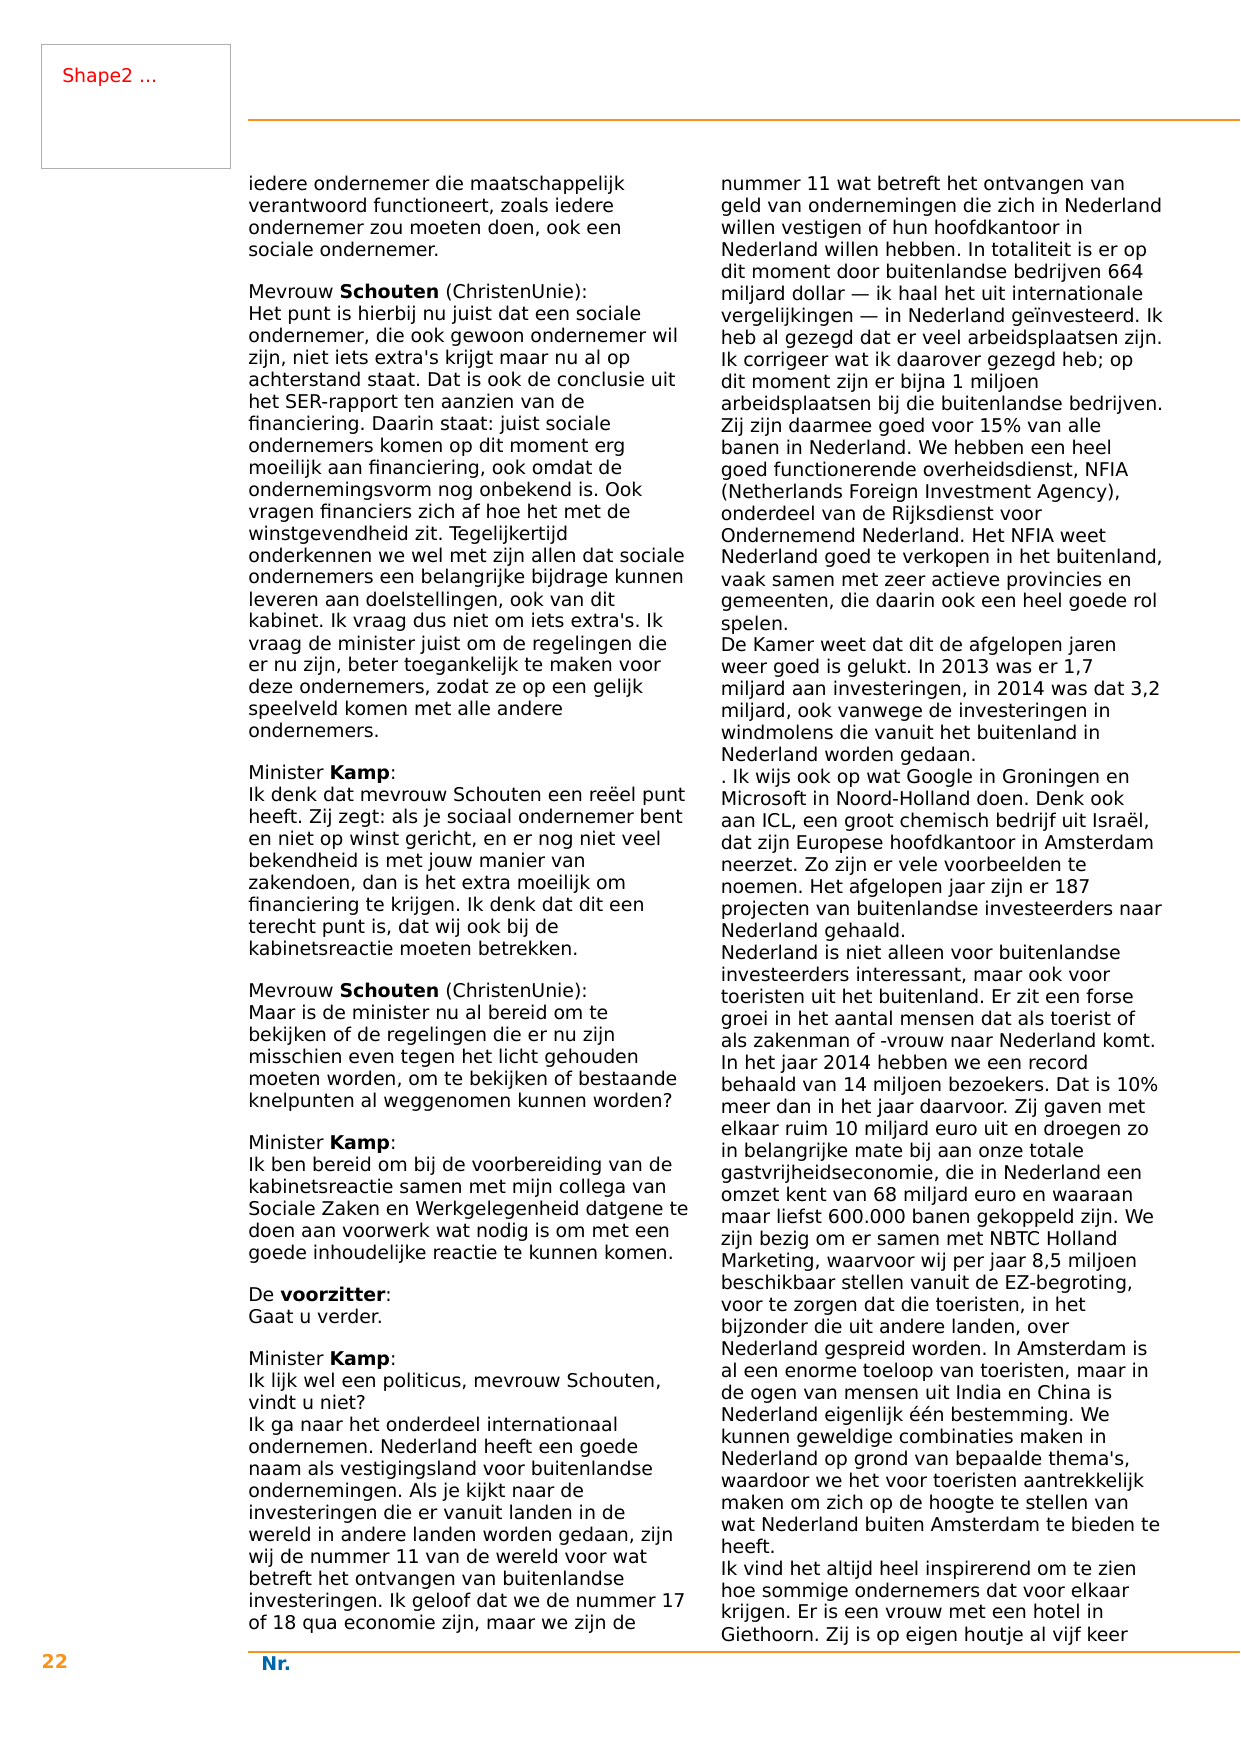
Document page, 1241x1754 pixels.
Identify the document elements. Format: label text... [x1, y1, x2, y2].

text Ik ben bereid om bij de voorbereiding van de kabinetsreactie samen met mijn collega van Sociale Zaken en Werkgelegenheid datgene te doen aan voorwerk wat nodig is om met een goede inhoudelijke reactie te kunnen komen. [248, 1154, 691, 1264]
text Het punt is hierbij nu juist dat een sociale ondernemer, die ook gewoon ondernemer wil zijn, niet iets extra's krijgt maar nu al op achterstand staat. Dat is ook de conclusie uit het SER-rapport ten aanzien van de financiering. Daarin staat: juist sociale ondernemers komen op dit moment erg moeilijk aan financiering, ook omdat de ondernemingsvorm nog onbekend is. Ook vragen financiers zich af hoe het met de winstgevendheid zit. Tegelijkertijd onderkennen we wel met zijn allen dat sociale ondernemers een belangrijke bijdrage kunnen leveren aan doelstellingen, ook van dit kabinet. Ik vraag dus niet om iets extra's. Ik vraag de minister juist om de regelingen die er nu zijn, beter toegankelijk te maken voor deze ondernemers, zodat ze op een gelijk speelveld komen met alle andere ondernemers. [248, 303, 691, 742]
text Nederland is niet alleen voor buitenlandse investeerders interessant, maar ook voor toeristen uit het buitenland. Er zit een forse groei in het aantal mensen dat als toerist of als zakenman of -vrouw naar Nederland komt. In het jaar 2014 hebben we een record behaald van 14 miljoen bezoekers. Dat is 10% meer dan in het jaar daarvoor. Zij gaven met elkaar ruim 10 miljard euro uit en droegen zo in belangrijke mate bij aan onze totale gastvrijheidseconomie, die in Nederland een omzet kent van 68 miljard euro en waaraan maar liefst 600.000 banen gekoppeld zijn. We zijn bezig om er samen met NBTC Holland Marketing, waarvoor wij per jaar 8,5 miljoen beschikbaar stellen vanuit de EZ-begroting, voor te zorgen dat die toeristen, in het bijzonder die uit andere landen, over Nederland gespreid worden. In Amsterdam is al een enorme toeloop van toeristen, maar in de ogen van mensen uit India en China is Nederland eigenlijk één bestemming. We kunnen geweldige combinaties maken in Nederland op grond van bepaalde thema's, waardoor we het voor toeristen aantrekkelijk maken om zich op de hoogte te stellen van wat Nederland buiten Amsterdam te bieden te heeft. [721, 942, 1163, 1557]
text Maar is de minister nu al bereid om te bekijken of de regelingen die er nu zijn misschien even tegen het licht gehouden moeten worden, om te bekijken of bestaande knelpunten al weggenomen kunnen worden? [248, 1002, 691, 1112]
text . Ik wijs ook op wat Google in Groningen en Microsoft in Noord-Holland doen. Denk ook aan ICL, een groot chemisch bedrijf uit Israël, dat zijn Europese hoofdkantoor in Amsterdam neerzet. Zo zijn er vele voorbeelden te noemen. Het afgelopen jaar zijn er 187 projecten van buitenlandse investeerders naar Nederland gehaald. [721, 766, 1163, 942]
text Ik vind het altijd heel inspirerend om te zien hoe sommige ondernemers dat voor elkaar krijgen. Er is een vrouw met een hotel in Giethoorn. Zij is op eigen houtje al vijf keer [721, 1557, 1163, 1645]
text De Kamer weet dat dit de afgelopen jaren weer goed is gelukt. In 2013 was er 1,7 miljard aan investeringen, in 2014 was dat 3,2 miljard, ook vanwege de investeringen in windmolens die vanuit het buitenland in Nederland worden gedaan. [721, 634, 1163, 766]
text nummer 11 wat betreft het ontvangen van geld van ondernemingen die zich in Nederland willen vestigen of hun hoofdkantoor in Nederland willen hebben. In totaliteit is er op dit moment door buitenlandse bedrijven 664 miljard dollar — ik haal het uit internationale vergelijkingen — in Nederland geïnvesteerd. Ik heb al gezegd dat er veel arbeidsplaatsen zijn. Ik corrigeer wat ik daarover gezegd heb; op dit moment zijn er bijna 1 miljoen arbeidsplaatsen bij die buitenlandse bedrijven. Zij zijn daarmee goed voor 15% van alle banen in Nederland. We hebben een heel goed functionerende overheidsdienst, NFIA (Netherlands Foreign Investment Agency), onderdeel van de Rijksdienst voor Ondernemend Nederland. Het NFIA weet Nederland goed te verkopen in het buitenland, vaak samen met zeer actieve provincies en gemeenten, die daarin ook een heel goede rol spelen. [721, 173, 1163, 634]
text Mevrouw Schouten (ChristenUnie): [248, 980, 691, 1002]
text Minister Kamp: [248, 1132, 691, 1154]
text Ik lijk wel een politicus, mevrouw Schouten, vindt u niet? [248, 1370, 691, 1414]
text Minister Kamp: [248, 762, 691, 784]
text Ik ga naar het onderdeel internationaal ondernemen. Nederland heeft een goede naam als vestigingsland voor buitenlandse ondernemingen. Als je kijkt naar de investeringen die er vanuit landen in de wereld in andere landen worden gedaan, zijn wij de nummer 11 van de wereld voor wat betreft het ontvangen van buitenlandse investeringen. Ik geloof dat we de nummer 17 of 18 qua economie zijn, maar we zijn de [248, 1414, 691, 1633]
text De voorzitter: [248, 1284, 691, 1306]
text Mevrouw Schouten (ChristenUnie): [248, 281, 691, 303]
text Minister Kamp: [248, 1348, 691, 1370]
text Gaat u verder. [248, 1306, 691, 1328]
text Ik denk dat mevrouw Schouten een reëel punt heeft. Zij zegt: als je sociaal ondernemer bent en niet op winst gericht, en er nog niet veel bekendheid is met jouw manier van zakendoen, dan is het extra moeilijk om financiering te krijgen. Ik denk dat dit een terecht punt is, dat wij ook bij de kabinetsreactie moeten betrekken. [248, 784, 691, 960]
text iedere ondernemer die maatschappelijk verantwoord functioneert, zoals iedere ondernemer zou moeten doen, ook een sociale ondernemer. [248, 173, 691, 261]
